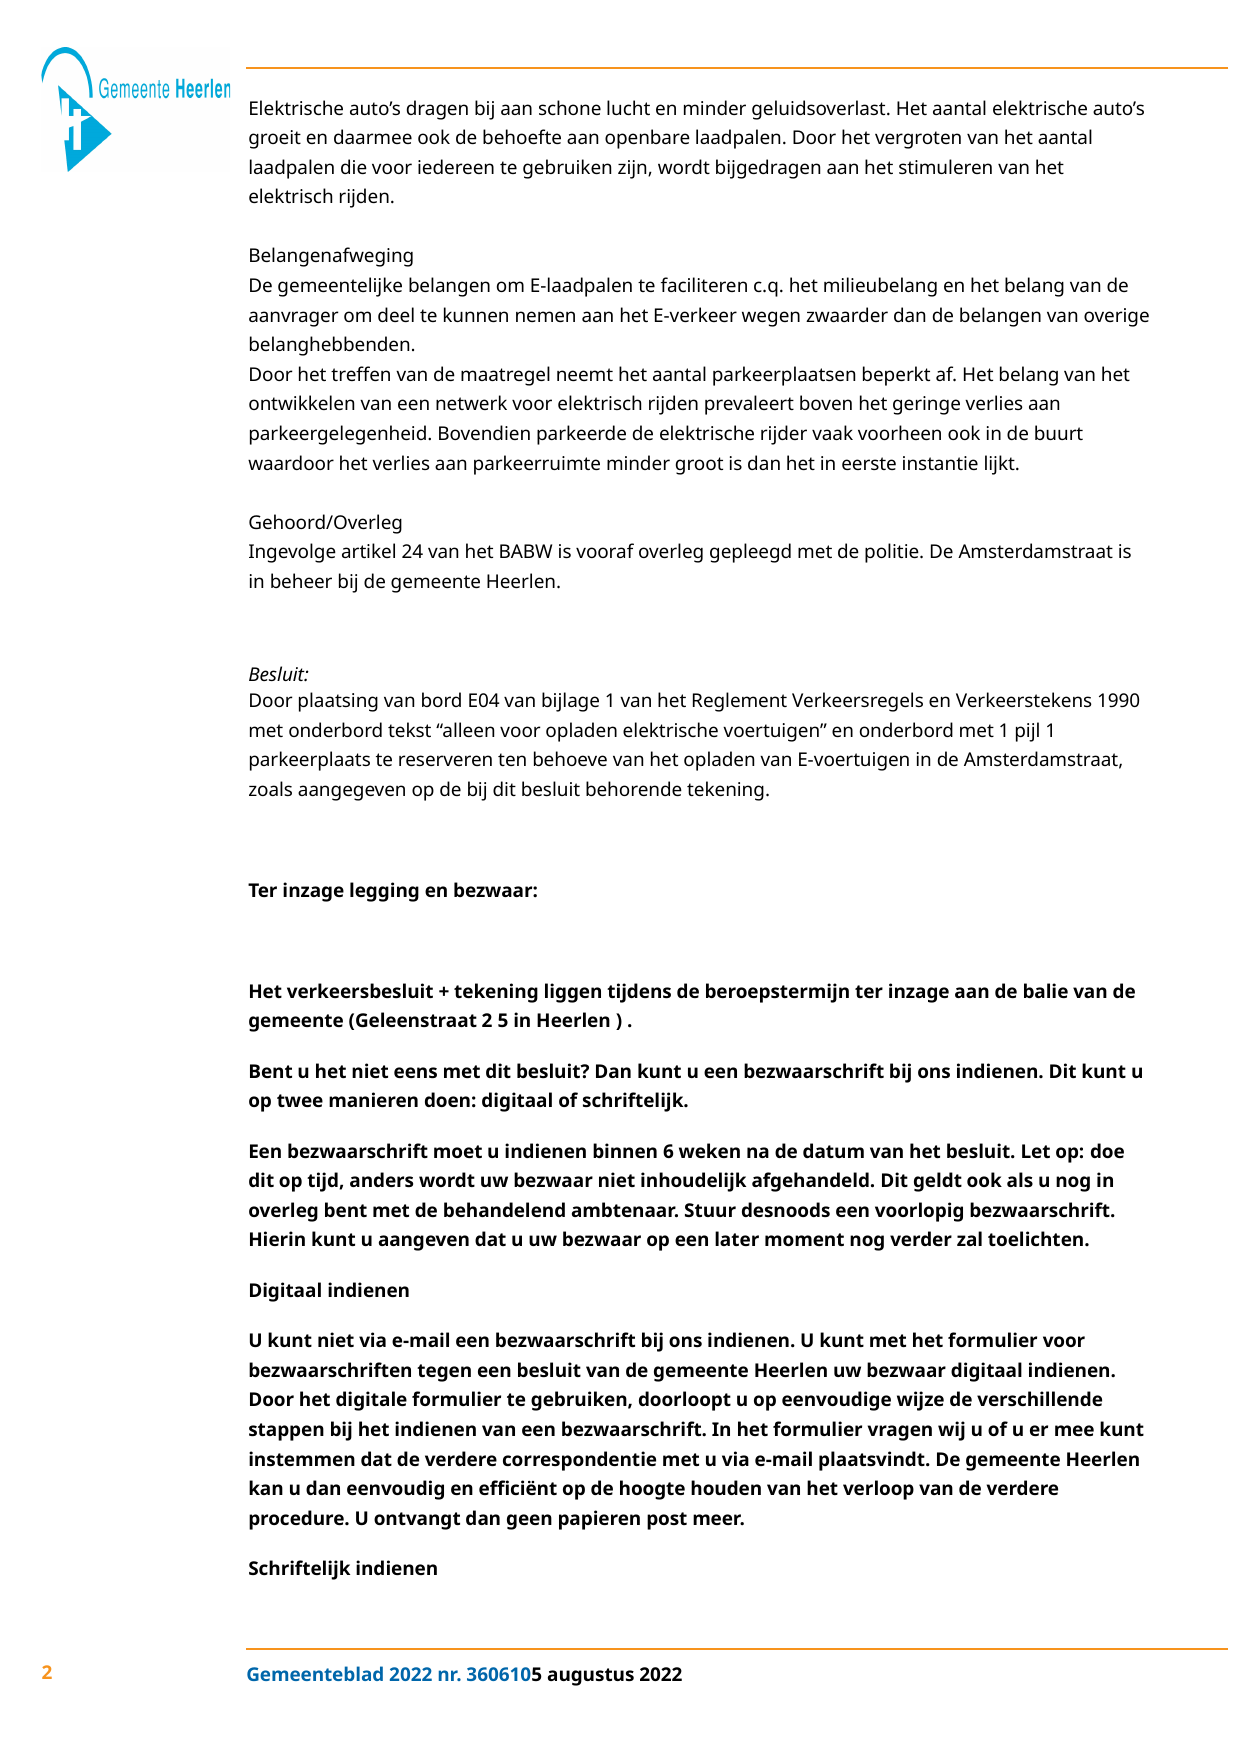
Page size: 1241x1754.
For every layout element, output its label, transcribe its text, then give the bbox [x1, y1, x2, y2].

text Gehoord/Overleg [248, 509, 1152, 535]
text Besluit: [248, 662, 1152, 687]
text U kunt niet via e-mail een bezwaarschrift bij ons indienen. U kunt met het formulier voor bezwaarschriften tegen een besluit van de gemeente Heerlen uw bezwaar digitaal indienen. Door het digitale formulier te gebruiken, doorloopt u op eenvoudige wijze de verschillende stappen bij het indienen van een bezwaarschrift. In het formulier vragen wij u of u er mee kunt instemmen dat de verdere correspondentie met u via e-mail plaatsvindt. De gemeente Heerlen kan u dan eenvoudig en efficiënt op de hoogte houden van het verloop van de verdere procedure. U ontvangt dan geen papieren post meer. [248, 1327, 1152, 1531]
text Schriftelijk indienen [248, 1555, 1152, 1581]
text Digitaal indienen [248, 1277, 1152, 1303]
text Ingevolge artikel 24 van het BABW is vooraf overleg gepleegd met de politie. De Amsterdamstraat is in beheer bij de gemeente Heerlen. [248, 538, 1152, 594]
text Belangenafweging [248, 243, 1152, 268]
text Door plaatsing van bord E04 van bijlage 1 van het Reglement Verkeersregels en Verkeerstekens 1990 met onderbord tekst “alleen voor opladen elektrische voertuigen” en onderbord met 1 pijl 1 parkeerplaats te reserveren ten behoeve van het opladen van E-voertuigen in de Amsterdamstraat, zoals aangegeven op de bij dit besluit behorende tekening. [248, 687, 1152, 802]
text Het verkeersbesluit + tekening liggen tijdens de beroepstermijn ter inzage aan de balie van de gemeente (Geleenstraat 2 5 in Heerlen ) . [248, 978, 1152, 1033]
text Door het treffen van de maatregel neemt het aantal parkeerplaatsen beperkt af. Het belang van het ontwikkelen van een netwerk voor elektrisch rijden prevaleert boven het geringe verlies aan parkeergelegenheid. Bovendien parkeerde de elektrische rijder vaak voorheen ook in de buurt [248, 361, 1152, 446]
text Ter inzage legging en bezwaar: [248, 877, 1152, 903]
text Bent u het niet eens met dit besluit? Dan kunt u een bezwaarschrift bij ons indienen. Dit kunt u op twee manieren doen: digitaal of schriftelijk. [248, 1058, 1152, 1113]
text Een bezwaarschrift moet u indienen binnen 6 weken na de datum van het besluit. Let op: doe dit op tijd, anders wordt uw bezwaar niet inhoudelijk afgehandeld. Dit geldt ook als u nog in overleg bent met de behandelend ambtenaar. Stuur desnoods een voorlopig bezwaarschrift. Hierin kunt u aangeven dat u uw bezwaar op een later moment nog verder zal toelichten. [248, 1138, 1152, 1252]
text De gemeentelijke belangen om E-laadpalen te faciliteren c.q. het milieubelang en het belang van de aanvrager om deel te kunnen nemen aan het E-verkeer wegen zwaarder dan de belangen van overige belanghebbenden. [248, 272, 1152, 357]
text waardoor het verlies aan parkeerruimte minder groot is dan het in eerste instantie lijkt. [248, 450, 1152, 476]
text Elektrische auto’s dragen bij aan schone lucht en minder geluidsoverlast. Het aantal elektrische auto’s groeit en daarmee ook de behoefte aan openbare laadpalen. Door het vergroten van het aantal laadpalen die voor iedereen te gebruiken zijn, wordt bijgedragen aan het stimuleren van het elektrisch rijden. [248, 95, 1152, 209]
picture [41, 47, 59, 70]
picture [41, 47, 231, 172]
